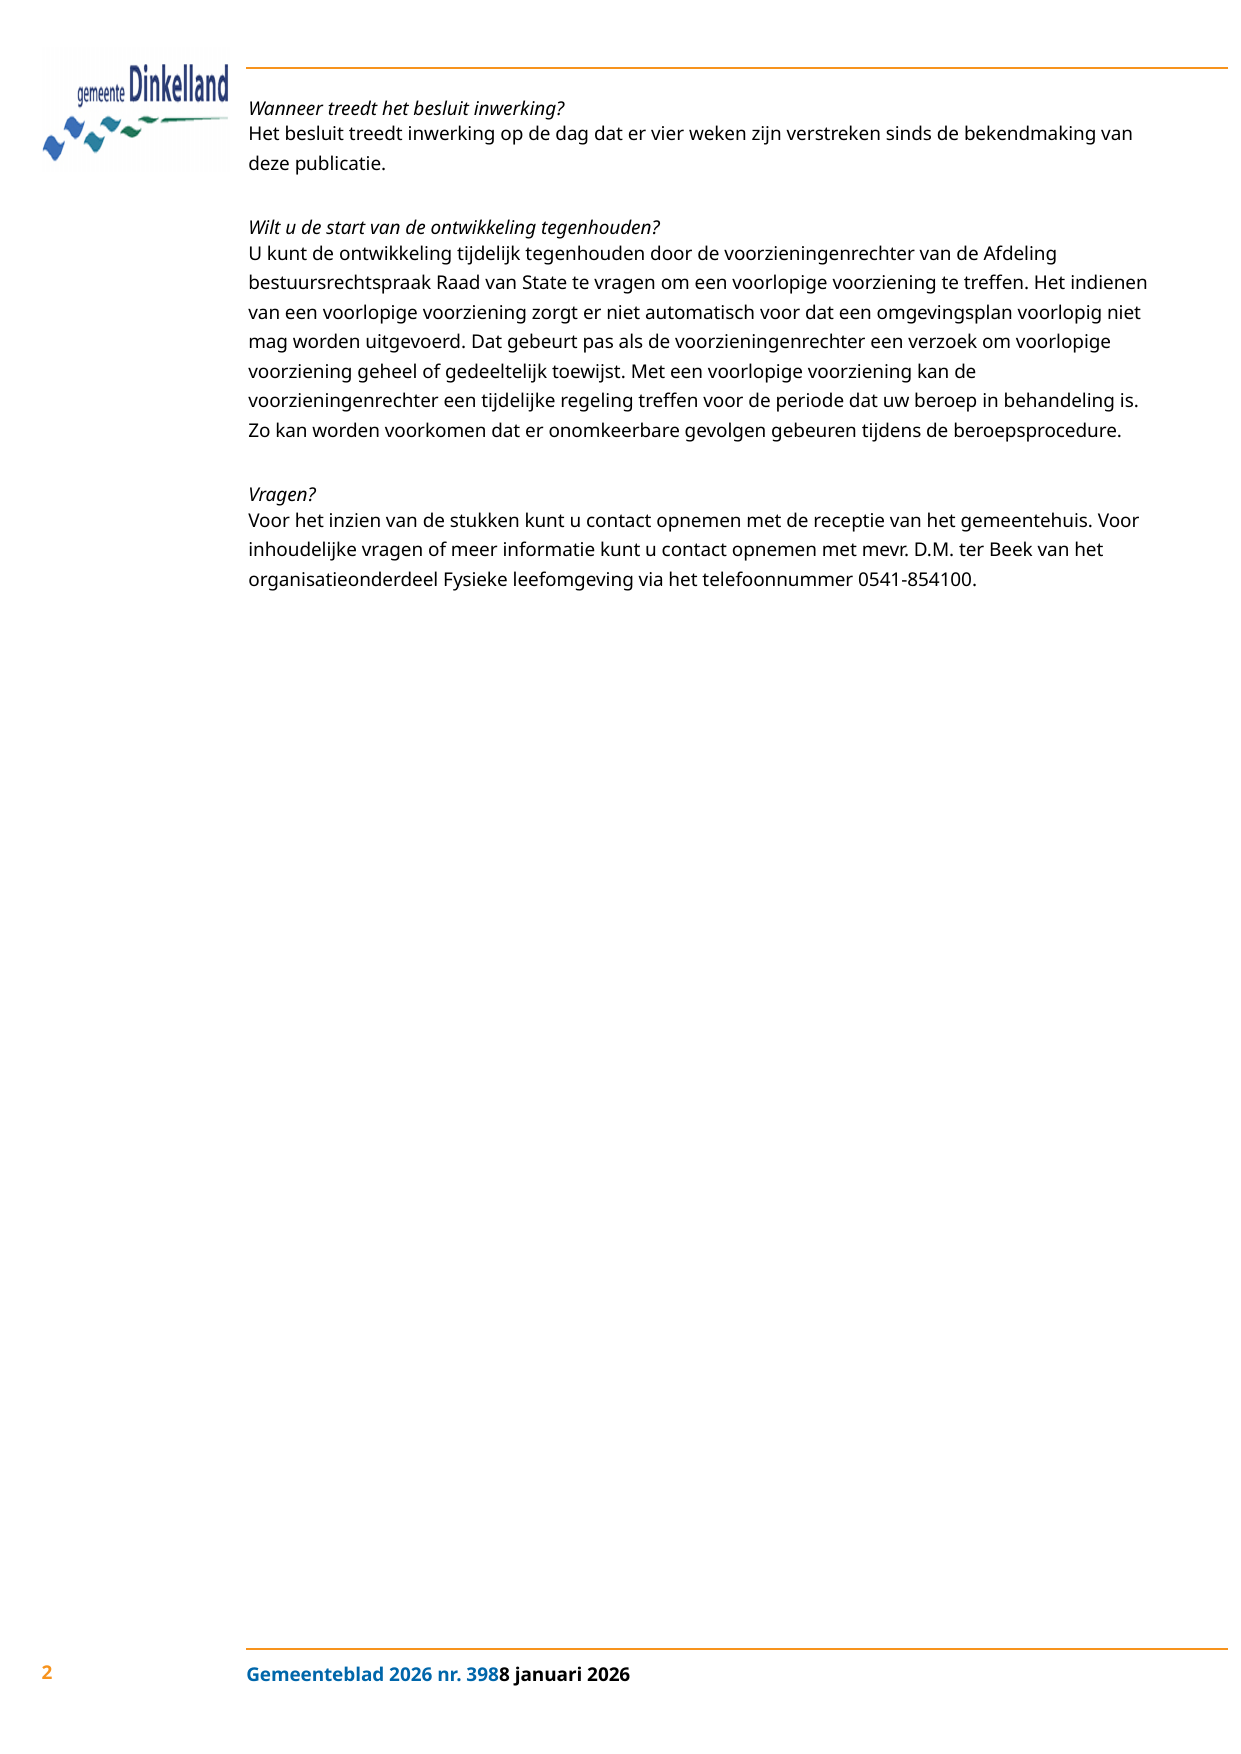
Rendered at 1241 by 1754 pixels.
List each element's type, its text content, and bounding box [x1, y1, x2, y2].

text Het besluit treedt inwerking op de dag dat er vier weken zijn verstreken sinds de bekendmaking van deze publicatie. [248, 121, 1152, 176]
text U kunt de ontwikkeling tijdelijk tegenhouden door de voorzieningenrechter van de Afdeling bestuursrechtspraak Raad van State te vragen om een voorlopige voorziening te treffen. Het indienen van een voorlopige voorziening zorgt er niet automatisch voor dat een omgevingsplan voorlopig niet mag worden uitgevoerd. Dat gebeurt pas als de voorzieningenrechter een verzoek om voorlopige voorziening geheel of gedeeltelijk toewijst. Met een voorlopige voorziening kan de voorzieningenrechter een tijdelijke regeling treffen voor de periode dat uw beroep in behandeling is. Zo kan worden voorkomen dat er onomkeerbare gevolgen gebeuren tijdens de beroepsprocedure. [248, 240, 1152, 443]
text Wilt u de start van de ontwikkeling tegenhouden? [248, 214, 1152, 240]
text Wanneer treedt het besluit inwerking? [248, 95, 1152, 121]
picture [41, 47, 231, 172]
text Voor het inzien van de stukken kunt u contact opnemen met de receptie van het gemeentehuis. Voor inhoudelijke vragen of meer informatie kunt u contact opnemen met mevr. D.M. ter Beek van het organisatieonderdeel Fysieke leefomgeving via het telefoonnummer 0541-854100. [248, 507, 1152, 592]
text Vragen? [248, 481, 1152, 507]
